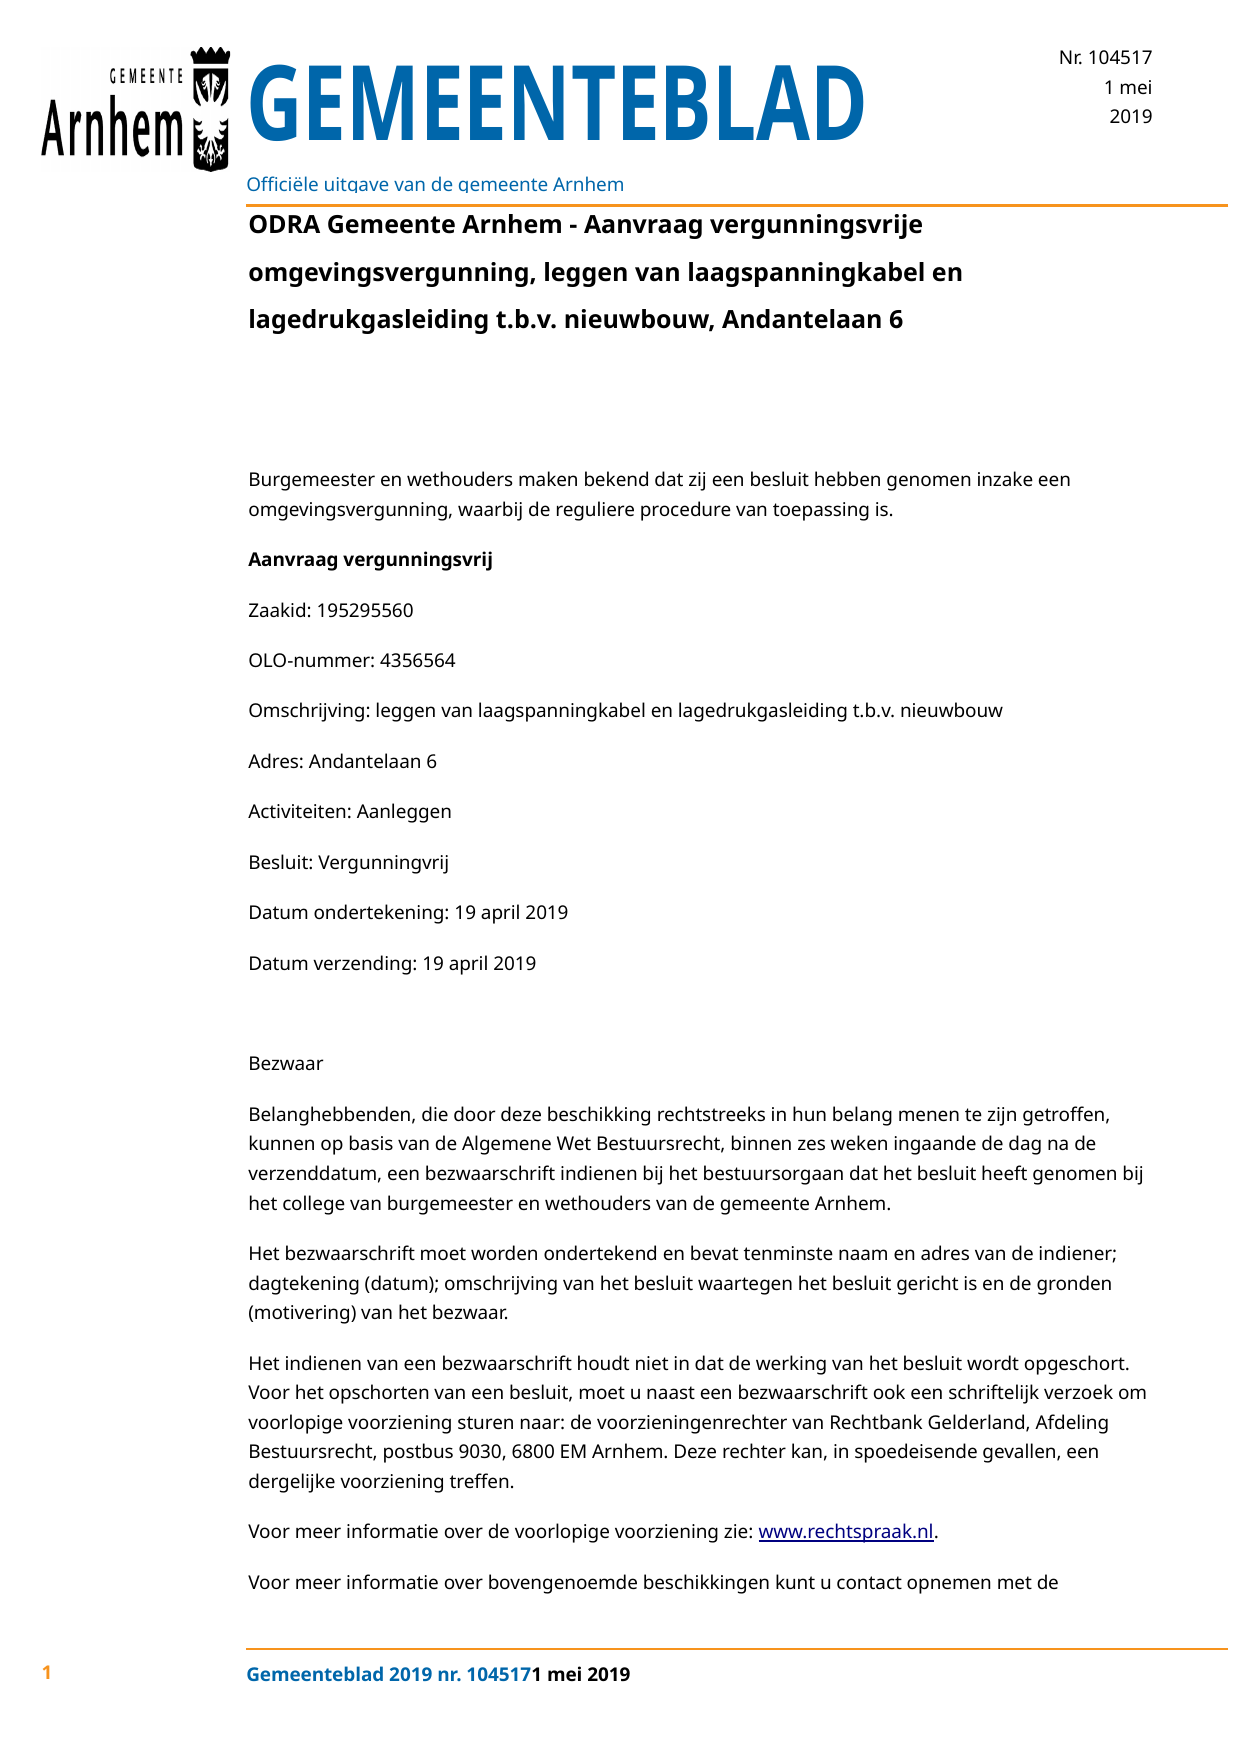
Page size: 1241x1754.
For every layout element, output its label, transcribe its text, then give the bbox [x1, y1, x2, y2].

text Voor meer informatie over de voorlopige voorziening zie: www.rechtspraak.nl. [248, 1518, 1152, 1544]
text Activiteiten: Aanleggen [248, 798, 1152, 824]
text Belanghebbenden, die door deze beschikking rechtstreeks in hun belang menen te zijn getroffen, kunnen op basis van de Algemene Wet Bestuursrecht, binnen zes weken ingaande de dag na de verzenddatum, een bezwaarschrift indienen bij het bestuursorgaan dat het besluit heeft genomen bij het college van burgemeester en wethouders van de gemeente Arnhem. [248, 1101, 1152, 1215]
text Besluit: Vergunningvrij [248, 849, 1152, 874]
text Zaakid: 195295560 [248, 597, 1152, 622]
text Het indienen van een bezwaarschrift houdt niet in dat de werking van het besluit wordt opgeschort. Voor het opschorten van een besluit, moet u naast een bezwaarschrift ook een schriftelijk verzoek om voorlopige voorziening sturen naar: de voorzieningenrechter van Rechtbank Gelderland, Afdeling Bestuursrecht, postbus 9030, 6800 EM Arnhem. Deze rechter kan, in spoedeisende gevallen, een dergelijke voorziening treffen. [248, 1350, 1152, 1494]
text Burgemeester en wethouders maken bekend dat zij een besluit hebben genomen inzake een omgevingsvergunning, waarbij de reguliere procedure van toepassing is. [248, 466, 1152, 522]
text Bezwaar [248, 1051, 1152, 1076]
text Datum verzending: 19 april 2019 [248, 950, 1152, 975]
text ODRA Gemeente Arnhem - Aanvraag vergunningsvrije omgevingsvergunning, leggen van laagspanningkabel en lagedrukgasleiding t.b.v. nieuwbouw, Andantelaan 6 [248, 207, 1152, 336]
text Datum ondertekening: 19 april 2019 [248, 899, 1152, 925]
text Omschrijving: leggen van laagspanningkabel en lagedrukgasleiding t.b.v. nieuwbouw [248, 698, 1152, 723]
picture [41, 47, 231, 172]
text Aanvraag vergunningsvrij [248, 546, 1152, 572]
text Voor meer informatie over bovengenoemde beschikkingen kunt u contact opnemen met de [248, 1569, 1152, 1594]
text OLO-nummer: 4356564 [248, 647, 1152, 673]
text Adres: Andantelaan 6 [248, 748, 1152, 774]
text Het bezwaarschrift moet worden ondertekend en bevat tenminste naam en adres van de indiener; dagtekening (datum); omschrijving van het besluit waartegen het besluit gericht is en de gronden (motivering) van het bezwaar. [248, 1240, 1152, 1325]
